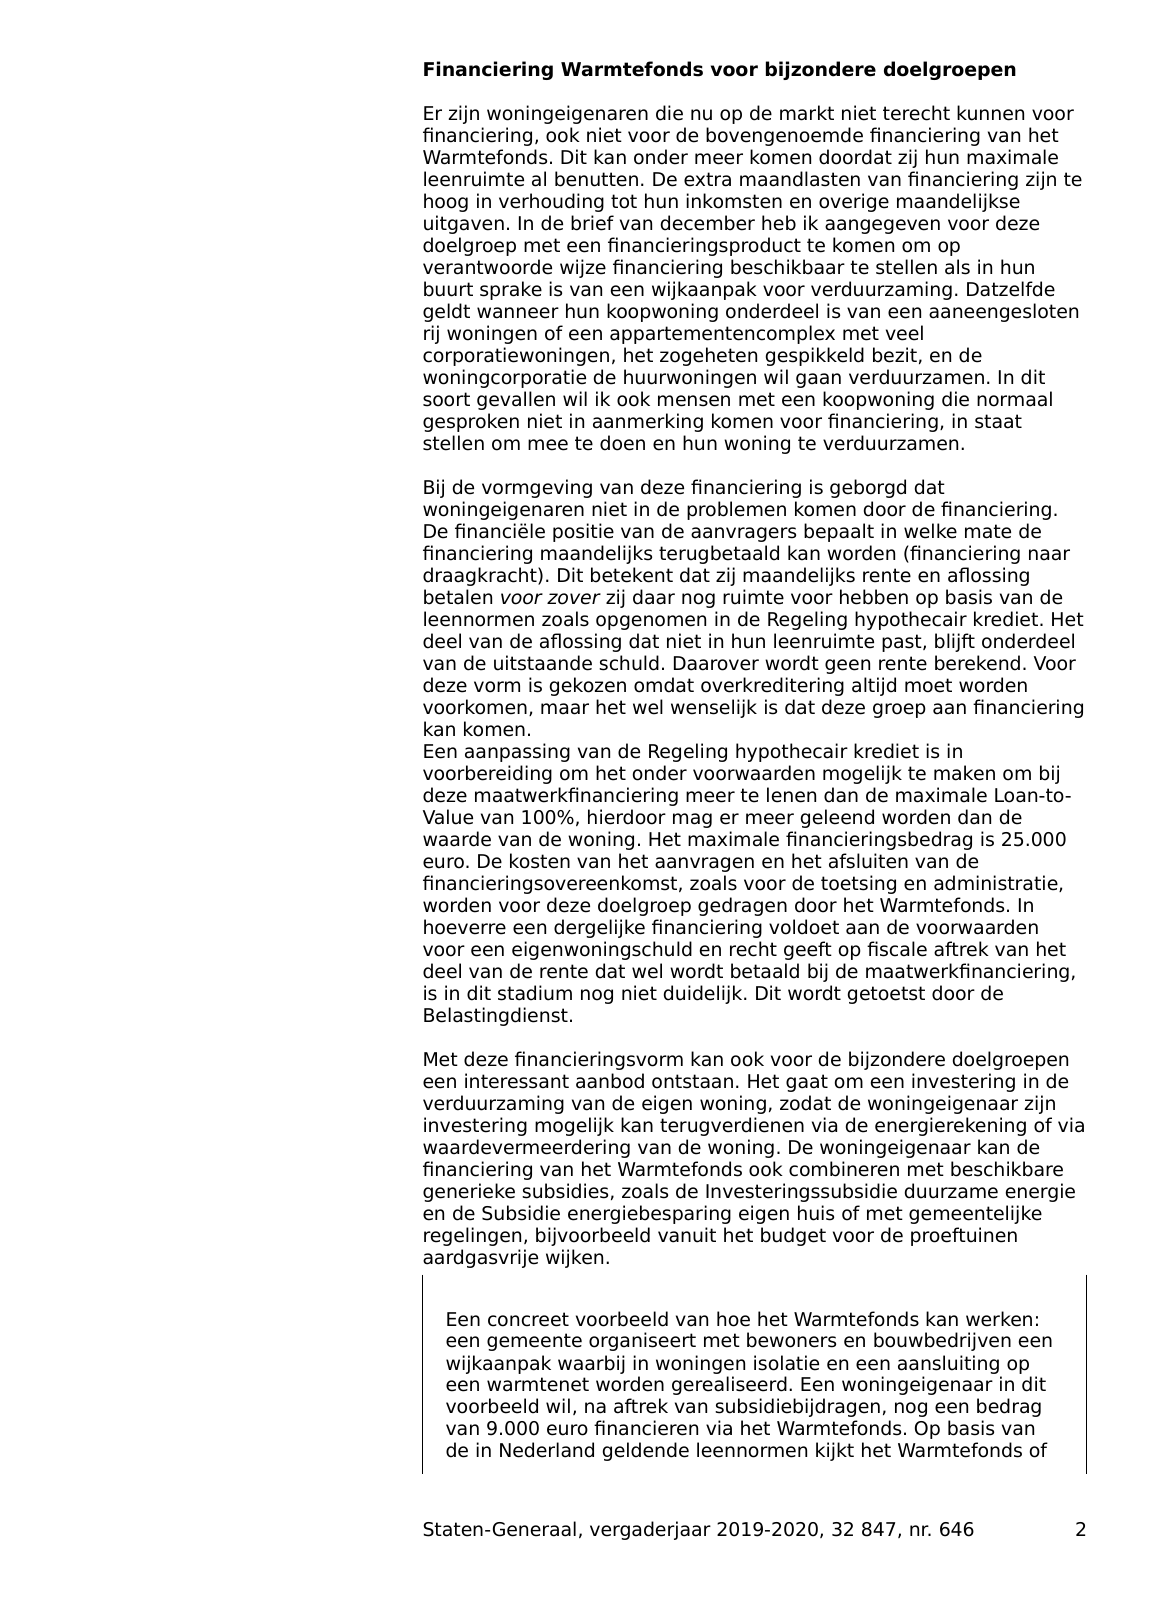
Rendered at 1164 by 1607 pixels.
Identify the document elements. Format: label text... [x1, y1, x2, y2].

table_header Een concreet voorbeeld van hoe het Warmtefonds kan werken: een gemeente organiseert met bewoners en bouwbedrijven een wijkaanpak waarbij in woningen isolatie en een aansluiting op een warmtenet worden gerealiseerd. Een woningeigenaar in dit voorbeeld wil, na aftrek van subsidiebijdragen, nog een bedrag van 9.000 euro financieren via het Warmtefonds. Op basis van de in Nederland geldende leennormen kijkt het Warmtefonds of [423, 1275, 1086, 1474]
text Er zijn woningeigenaren die nu op de markt niet terecht kunnen voor financiering, ook niet voor de bovengenoemde financiering van het Warmtefonds. Dit kan onder meer komen doordat zij hun maximale leenruimte al benutten. De extra maandlasten van financiering zijn te hoog in verhouding tot hun inkomsten en overige maandelijkse uitgaven. In de brief van december heb ik aangegeven voor deze doelgroep met een financieringsproduct te komen om op verantwoorde wijze financiering beschikbaar te stellen als in hun buurt sprake is van een wijkaanpak voor verduurzaming. Datzelfde geldt wanneer hun koopwoning onderdeel is van een aaneengesloten rij woningen of een appartementencomplex met veel corporatiewoningen, het zogeheten gespikkeld bezit, en de woningcorporatie de huurwoningen wil gaan verduurzamen. In dit soort gevallen wil ik ook mensen met een koopwoning die normaal gesproken niet in aanmerking komen voor financiering, in staat stellen om mee te doen en hun woning te verduurzamen. [422, 103, 1087, 455]
text Met deze financieringsvorm kan ook voor de bijzondere doelgroepen een interessant aanbod ontstaan. Het gaat om een investering in de verduurzaming van de eigen woning, zodat de woningeigenaar zijn investering mogelijk kan terugverdienen via de energierekening of via waardevermeerdering van de woning. De woningeigenaar kan de financiering van het Warmtefonds ook combineren met beschikbare generieke subsidies, zoals de Investeringssubsidie duurzame energie en de Subsidie energiebesparing eigen huis of met gemeentelijke regelingen, bijvoorbeeld vanuit het budget voor de proeftuinen aardgasvrije wijken. [422, 1049, 1087, 1268]
text Een aanpassing van de Regeling hypothecair krediet is in voorbereiding om het onder voorwaarden mogelijk te maken om bij deze maatwerkfinanciering meer te lenen dan de maximale Loan-to-Value van 100%, hierdoor mag er meer geleend worden dan de waarde van de woning. Het maximale financieringsbedrag is 25.000 euro. De kosten van het aanvragen en het afsluiten van de financieringsovereenkomst, zoals voor de toetsing en administratie, worden voor deze doelgroep gedragen door het Warmtefonds. In hoeverre een dergelijke financiering voldoet aan de voorwaarden voor een eigenwoningschuld en recht geeft op fiscale aftrek van het deel van de rente dat wel wordt betaald bij de maatwerkfinanciering, is in dit stadium nog niet duidelijk. Dit wordt getoetst door de Belastingdienst. [422, 741, 1087, 1027]
subtitle Financiering Warmtefonds voor bijzondere doelgroepen [422, 59, 1087, 81]
text Bij de vormgeving van deze financiering is geborgd dat woningeigenaren niet in de problemen komen door de financiering. De financiële positie van de aanvragers bepaalt in welke mate de financiering maandelijks terugbetaald kan worden (financiering naar draagkracht). Dit betekent dat zij maandelijks rente en aflossing betalen voor zover zij daar nog ruimte voor hebben op basis van de leennormen zoals opgenomen in de Regeling hypothecair krediet. Het deel van de aflossing dat niet in hun leenruimte past, blijft onderdeel van de uitstaande schuld. Daarover wordt geen rente berekend. Voor deze vorm is gekozen omdat overkreditering altijd moet worden voorkomen, maar het wel wenselijk is dat deze groep aan financiering kan komen. [422, 477, 1087, 741]
